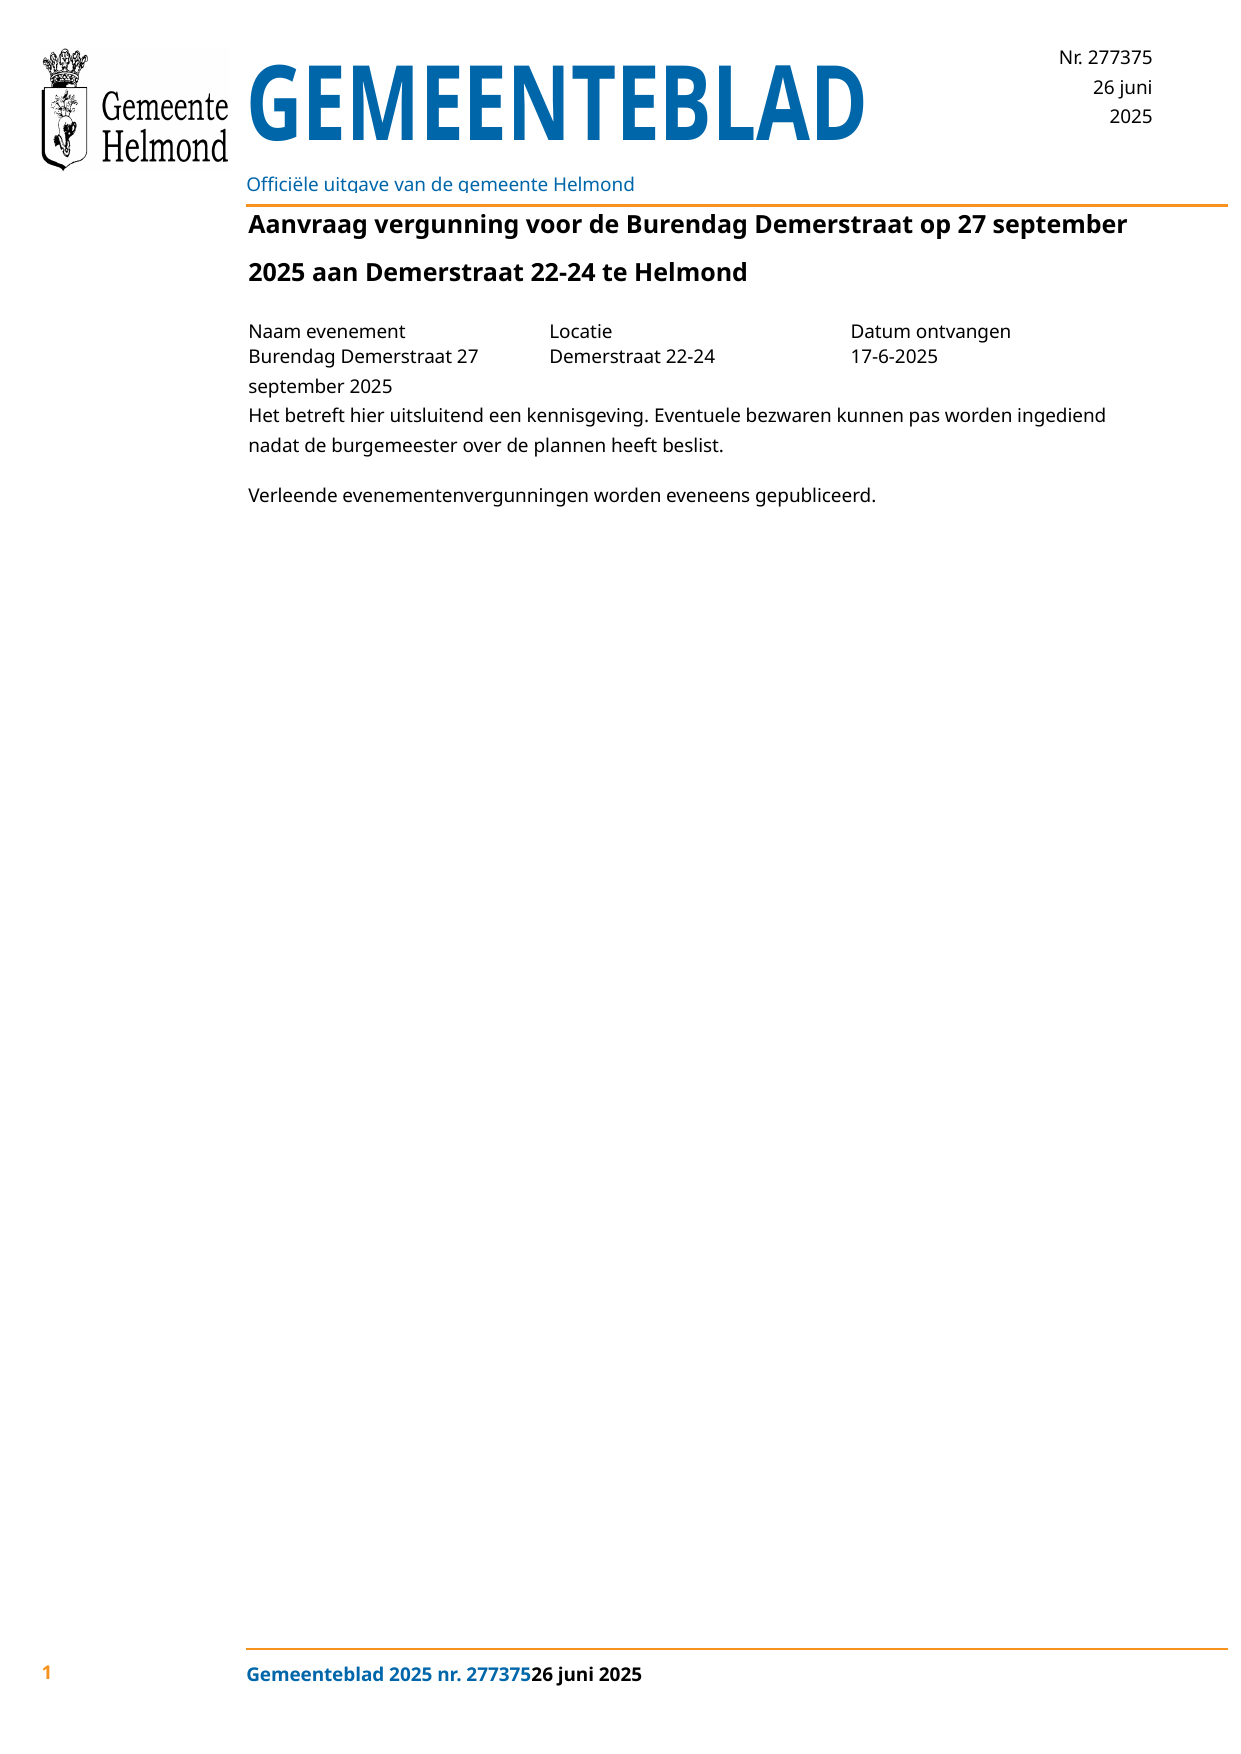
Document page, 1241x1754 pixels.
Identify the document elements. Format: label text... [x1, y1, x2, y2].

picture [41, 47, 231, 172]
table_header Locatie [549, 318, 850, 344]
text Verleende evenementenvergunningen worden eveneens gepubliceerd. [248, 482, 1152, 508]
text Aanvraag vergunning voor de Burendag Demerstraat op 27 september 2025 aan Demerstraat 22-24 te Helmond [248, 207, 1152, 288]
table_cell Demerstraat 22-24 [549, 344, 850, 399]
table_cell 17-6-2025 [850, 344, 1152, 399]
table_header Naam evenement [248, 318, 549, 344]
table_header Datum ontvangen [850, 318, 1152, 344]
table_cell Burendag Demerstraat 27 september 2025 [248, 344, 549, 399]
text Het betreft hier uitsluitend een kennisgeving. Eventuele bezwaren kunnen pas worden ingediend nadat de burgemeester over de plannen heeft beslist. [248, 402, 1152, 458]
